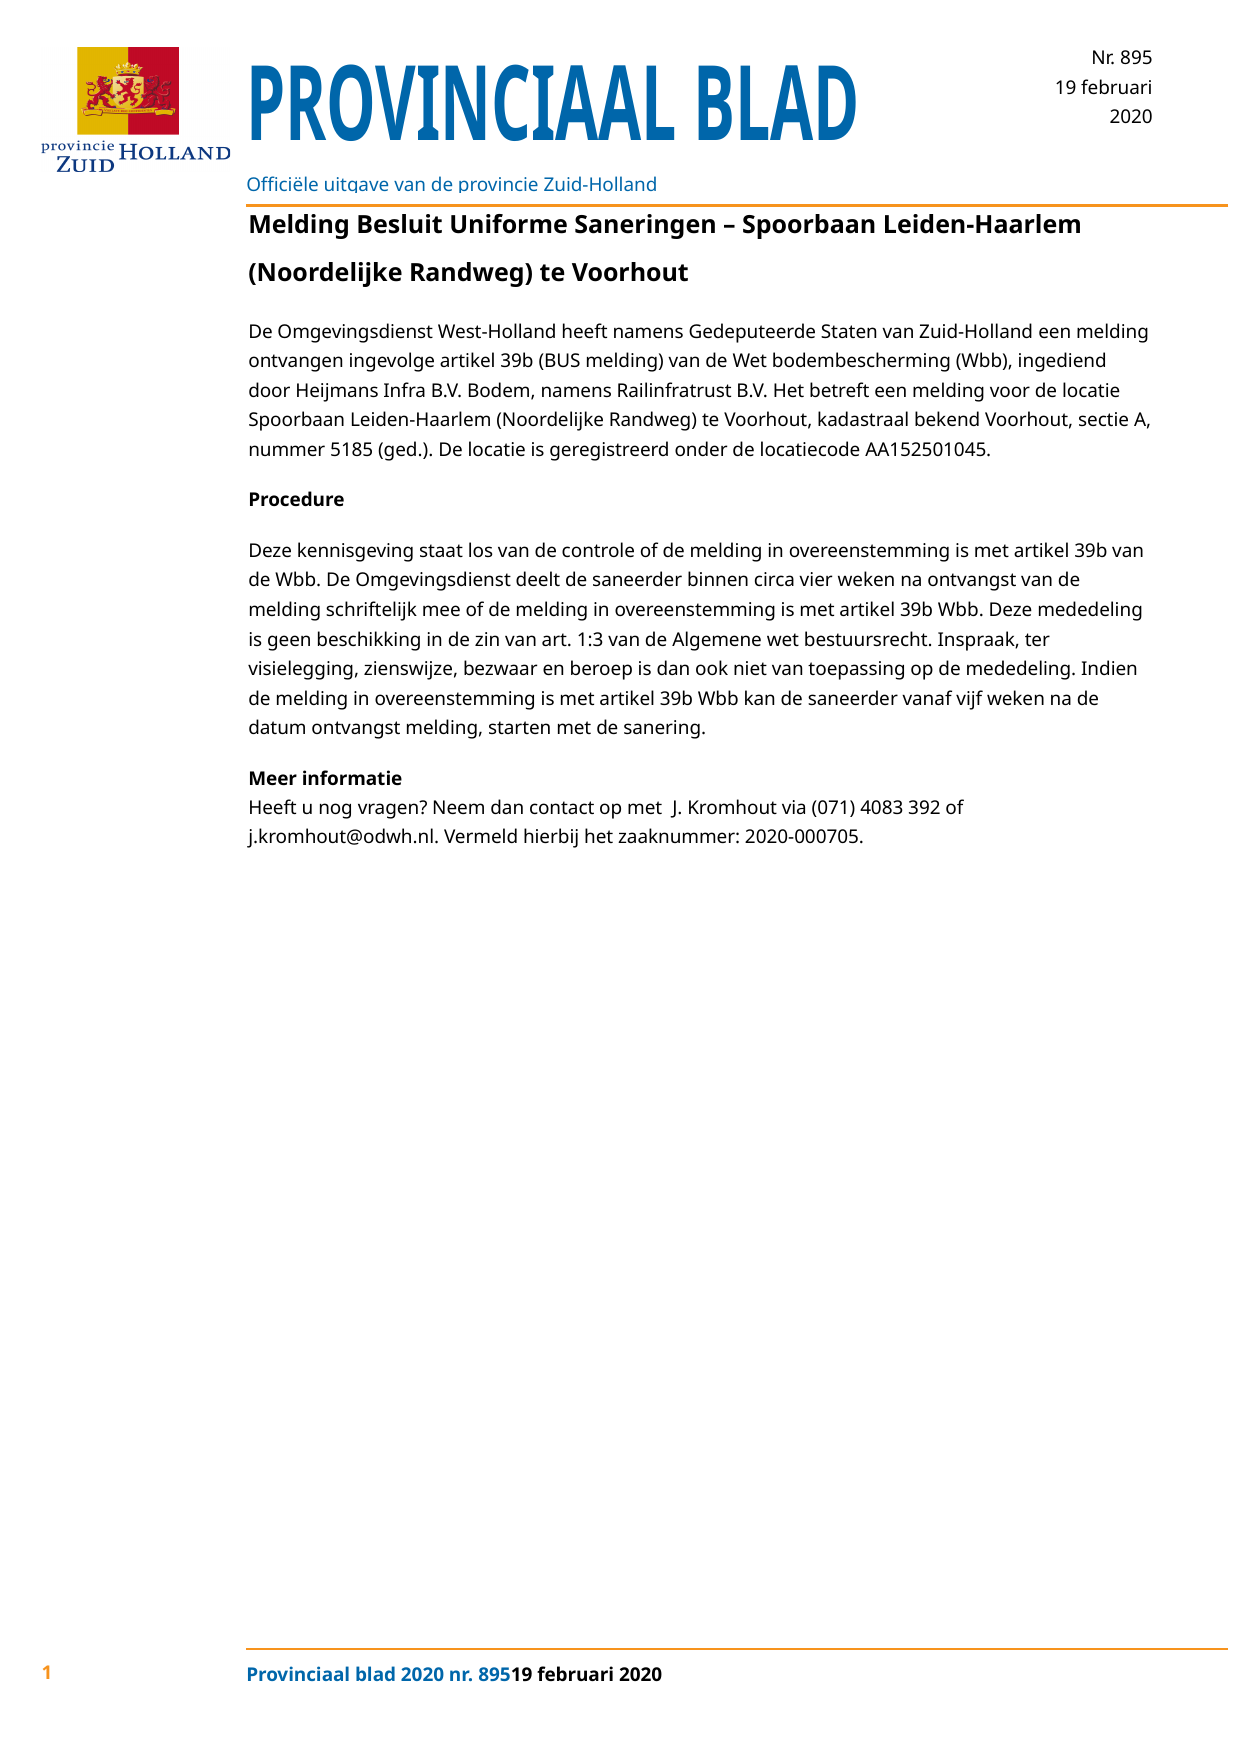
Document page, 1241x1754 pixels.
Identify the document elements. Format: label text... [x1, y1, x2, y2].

text Melding Besluit Uniforme Saneringen – Spoorbaan Leiden-Haarlem (Noordelijke Randweg) te Voorhout [248, 207, 1152, 288]
text Procedure [248, 487, 1152, 512]
text Heeft u nog vragen? Neem dan contact op met J. Kromhout via (071) 4083 392 of j.kromhout@odwh.nl. Vermeld hierbij het zaaknummer: 2020-000705. [248, 794, 1152, 849]
text Deze kennisgeving staat los van de controle of de melding in overeenstemming is met artikel 39b van de Wbb. De Omgevingsdienst deelt de saneerder binnen circa vier weken na ontvangst van de melding schriftelijk mee of de melding in overeenstemming is met artikel 39b Wbb. Deze mededeling is geen beschikking in de zin van art. 1:3 van de Algemene wet bestuursrecht. Inspraak, ter visielegging, zienswijze, bezwaar en beroep is dan ook niet van toepassing op de mededeling. Indien de melding in overeenstemming is met artikel 39b Wbb kan de saneerder vanaf vijf weken na de datum ontvangst melding, starten met de sanering. [248, 537, 1152, 740]
table_header Meer informatie [248, 765, 1152, 791]
picture [41, 47, 231, 172]
text De Omgevingsdienst West-Holland heeft namens Gedeputeerde Staten van Zuid-Holland een melding ontvangen ingevolge artikel 39b (BUS melding) van de Wet bodembescherming (Wbb), ingediend door Heijmans Infra B.V. Bodem, namens Railinfratrust B.V. Het betreft een melding voor de locatie Spoorbaan Leiden-Haarlem (Noordelijke Randweg) te Voorhout, kadastraal bekend Voorhout, sectie A, nummer 5185 (ged.). De locatie is geregistreerd onder de locatiecode AA152501045. [248, 318, 1152, 462]
